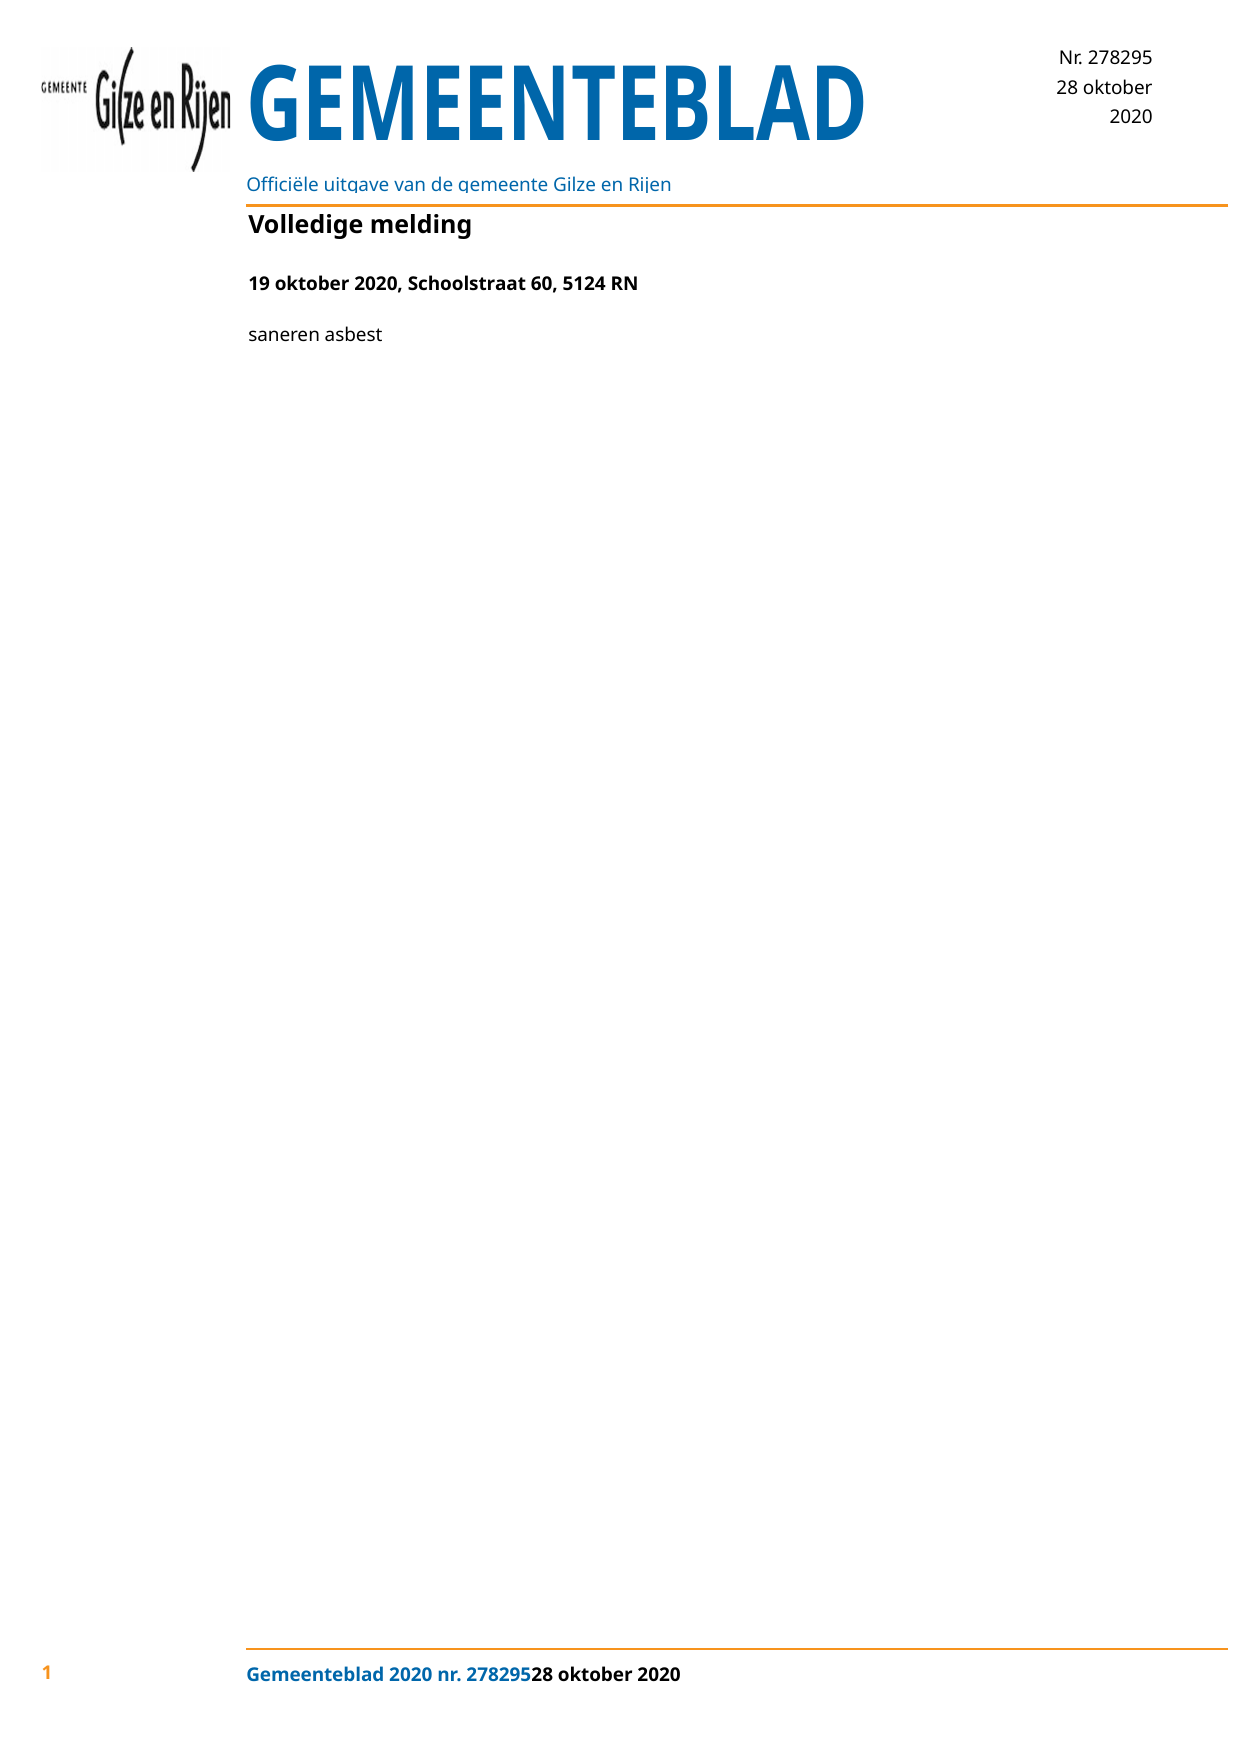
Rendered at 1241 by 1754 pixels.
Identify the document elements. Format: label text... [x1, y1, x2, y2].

picture [41, 47, 231, 172]
text Volledige melding [248, 207, 1152, 241]
text saneren asbest [248, 321, 1152, 346]
text 19 oktober 2020, Schoolstraat 60, 5124 RN [248, 270, 1152, 296]
